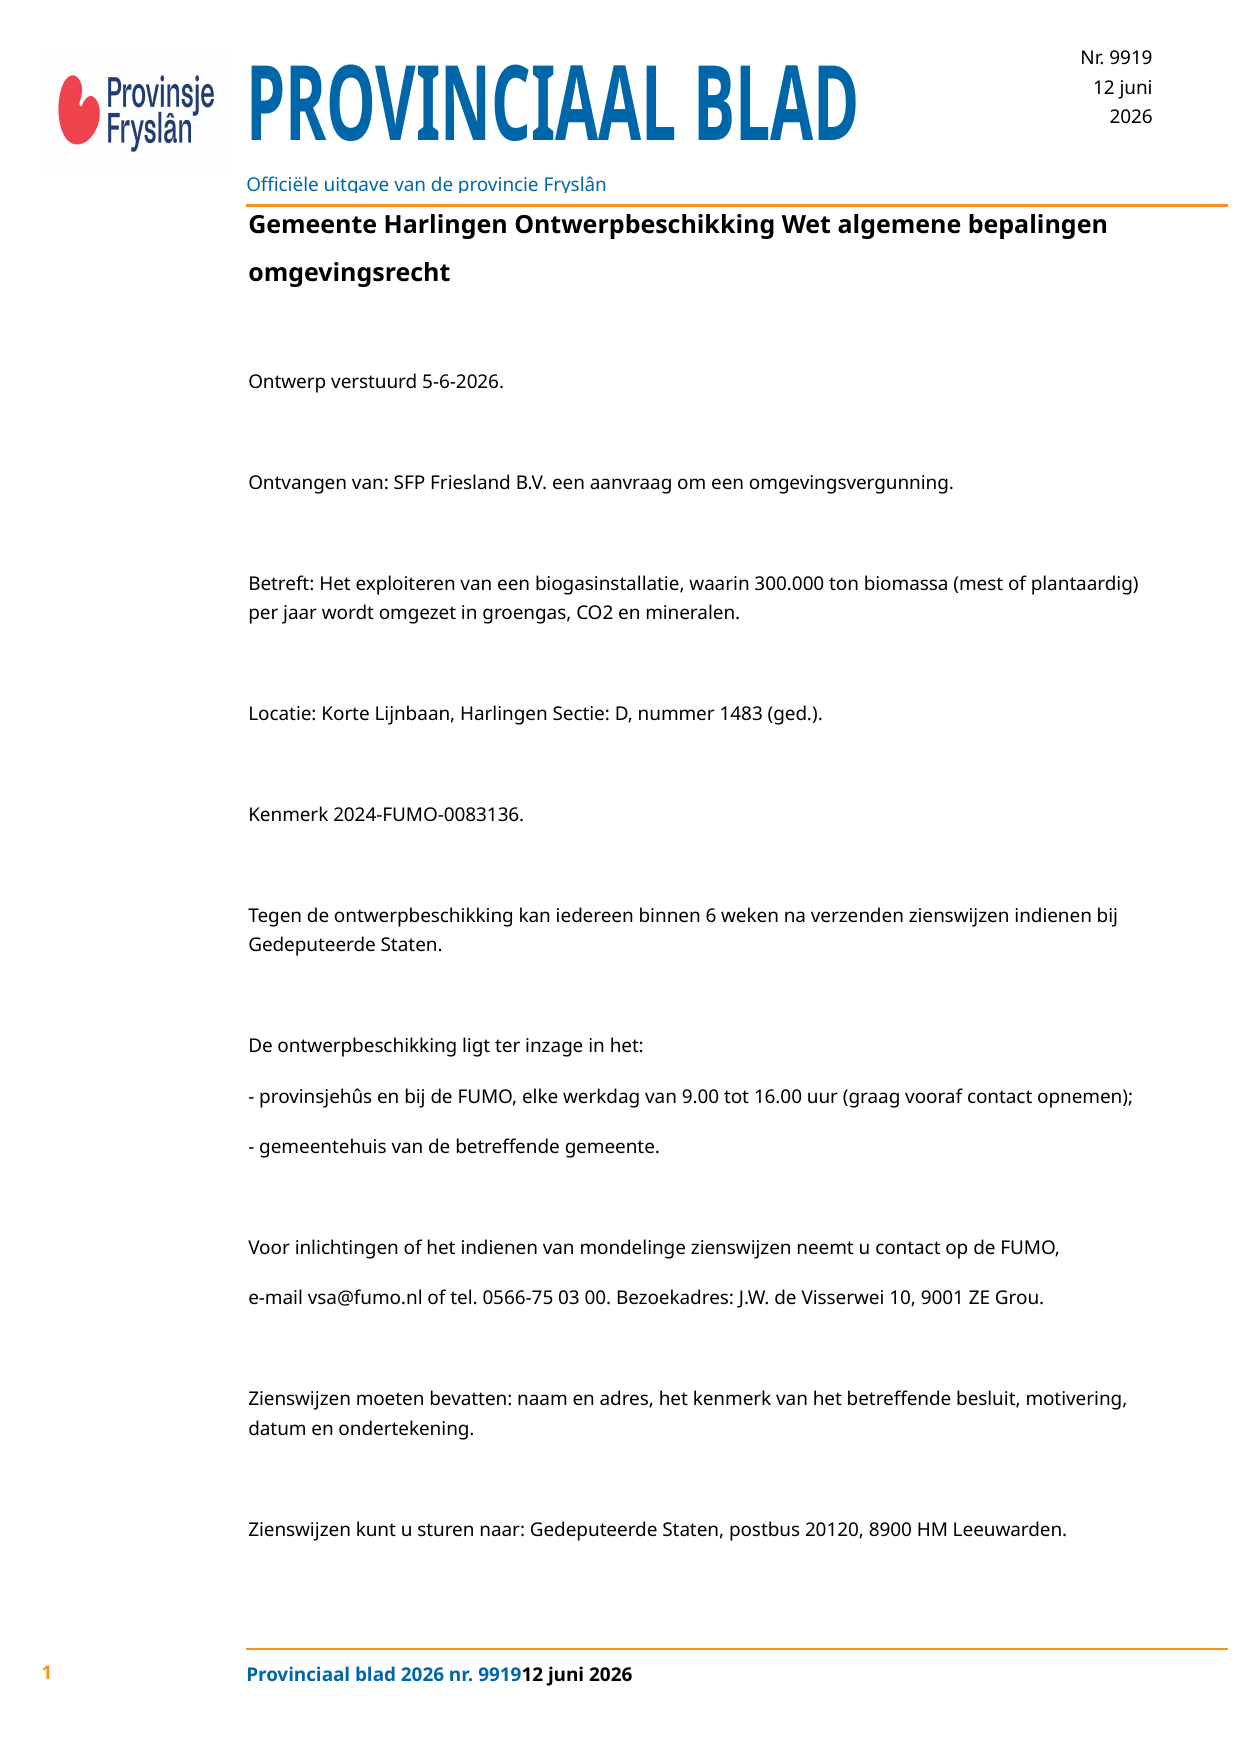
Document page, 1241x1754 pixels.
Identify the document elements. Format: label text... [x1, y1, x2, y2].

text Zienswijzen moeten bevatten: naam en adres, het kenmerk van het betreffende besluit, motivering, datum en ondertekening. [248, 1385, 1152, 1441]
text Locatie: Korte Lijnbaan, Harlingen Sectie: D, nummer 1483 (ged.). [248, 700, 1152, 726]
text De ontwerpbeschikking ligt ter inzage in het: [248, 1032, 1152, 1058]
text - provinsjehûs en bij de FUMO, elke werkdag van 9.00 tot 16.00 uur (graag vooraf contact opnemen); [248, 1083, 1152, 1109]
text Ontwerp verstuurd 5-6-2026. [248, 368, 1152, 394]
text Kenmerk 2024-FUMO-0083136. [248, 801, 1152, 827]
text Voor inlichtingen of het indienen van mondelinge zienswijzen neemt u contact op de FUMO, [248, 1234, 1152, 1260]
text Ontvangen van: SFP Friesland B.V. een aanvraag om een omgevingsvergunning. [248, 469, 1152, 495]
text Betreft: Het exploiteren van een biogasinstallatie, waarin 300.000 ton biomassa (mest of plantaardig) per jaar wordt omgezet in groengas, CO2 en mineralen. [248, 570, 1152, 625]
text Tegen de ontwerpbeschikking kan iedereen binnen 6 weken na verzenden zienswijzen indienen bij Gedeputeerde Staten. [248, 902, 1152, 957]
text Zienswijzen kunt u sturen naar: Gedeputeerde Staten, postbus 20120, 8900 HM Leeuwarden. [248, 1516, 1152, 1542]
text Gemeente Harlingen Ontwerpbeschikking Wet algemene bepalingen omgevingsrecht [248, 207, 1152, 288]
picture [41, 47, 231, 172]
text - gemeentehuis van de betreffende gemeente. [248, 1133, 1152, 1159]
text e-mail vsa@fumo.nl of tel. 0566-75 03 00. Bezoekadres: J.W. de Visserwei 10, 9001 ZE Grou. [248, 1284, 1152, 1310]
